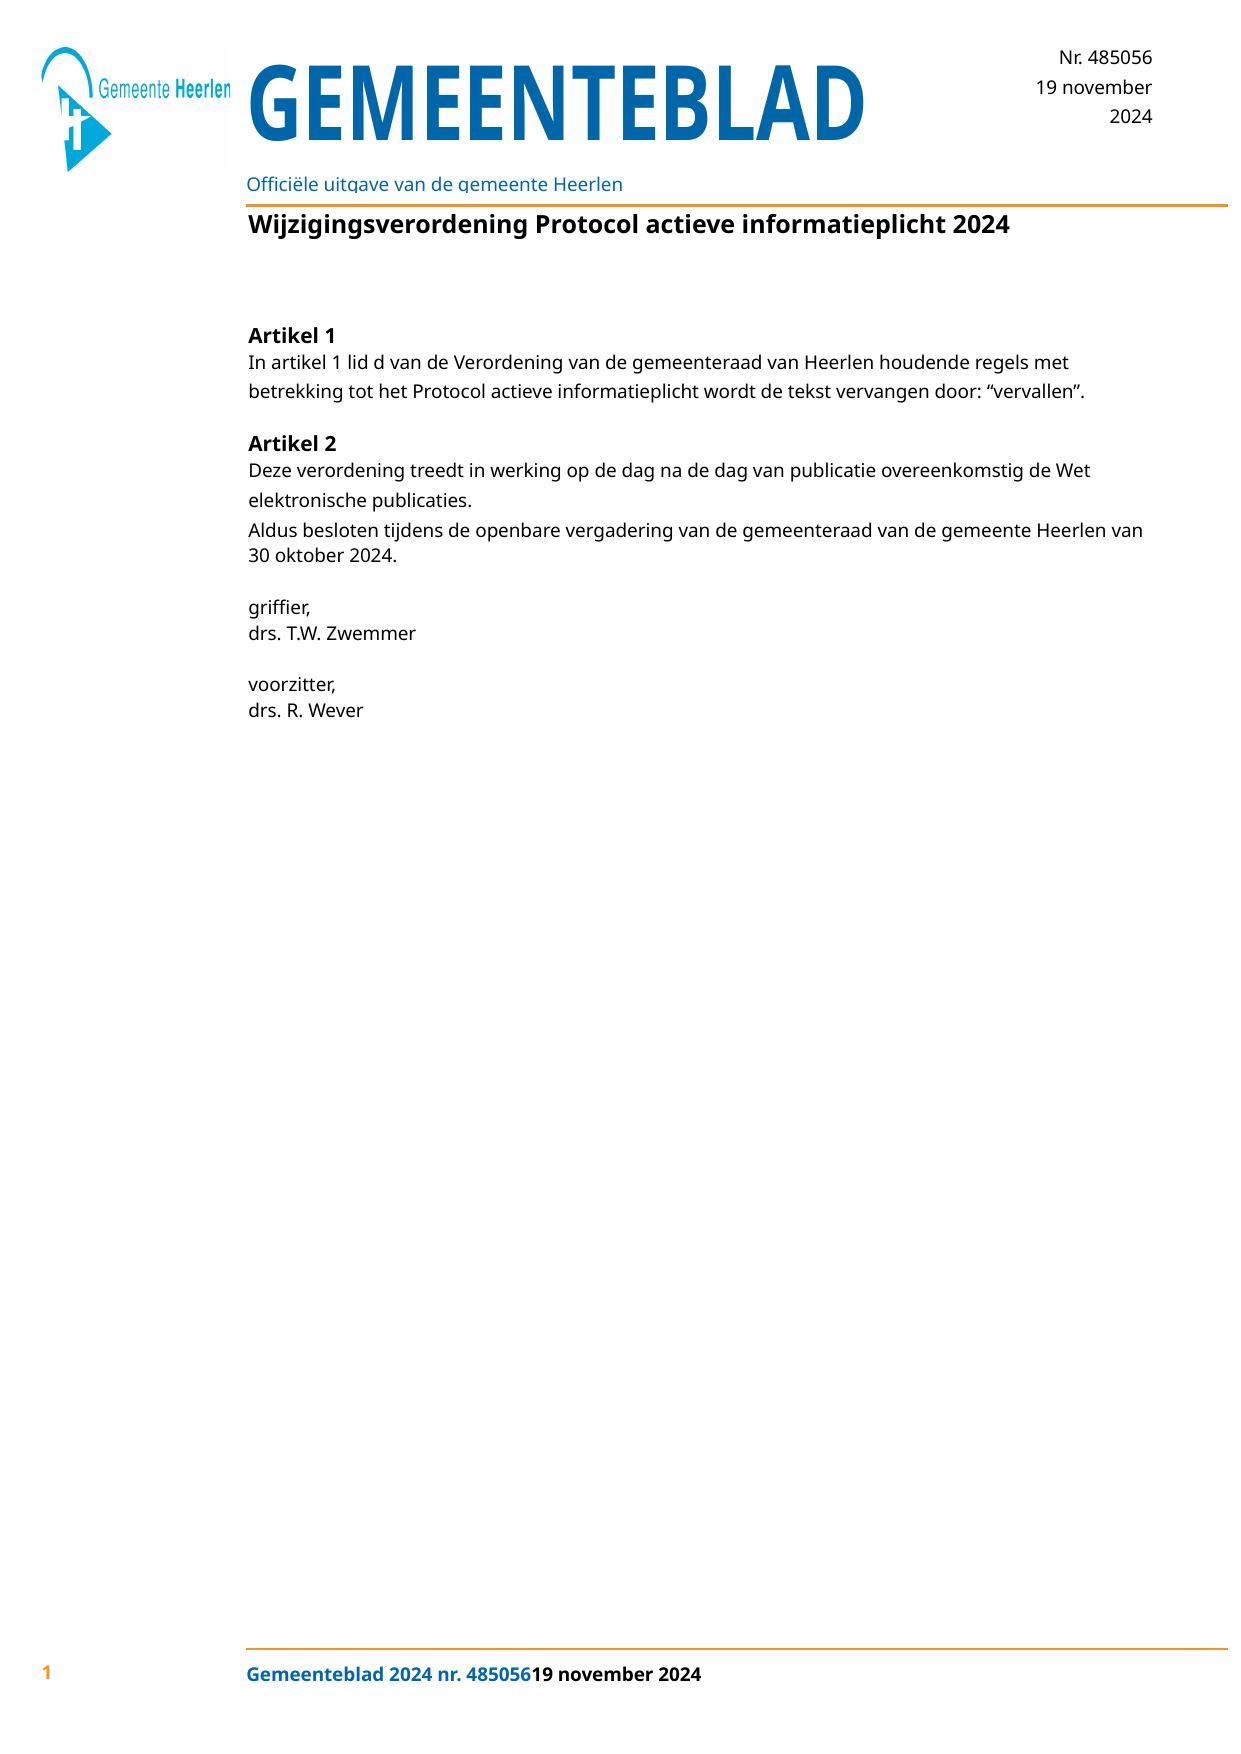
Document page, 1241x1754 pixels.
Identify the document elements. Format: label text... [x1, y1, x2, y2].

text Deze verordening treedt in werking op de dag na de dag van publicatie overeenkomstig de Wet elektronische publicaties. [248, 458, 1152, 513]
picture [41, 47, 231, 172]
text voorzitter, [248, 671, 1152, 697]
text Wijzigingsverordening Protocol actieve informatieplicht 2024 [248, 207, 1152, 241]
text In artikel 1 lid d van de Verordening van de gemeenteraad van Heerlen houdende regels met betrekking tot het Protocol actieve informatieplicht wordt de tekst vervangen door: “vervallen”. [248, 349, 1152, 404]
text griffier, [248, 594, 1152, 620]
text Aldus besloten tijdens de openbare vergadering van de gemeenteraad van de gemeente Heerlen van 30 oktober 2024. [248, 517, 1152, 568]
text Artikel 2 [248, 429, 1152, 458]
text Artikel 1 [248, 321, 1152, 349]
text drs. R. Wever [248, 697, 1152, 723]
text drs. T.W. Zwemmer [248, 620, 1152, 645]
picture [41, 47, 59, 70]
